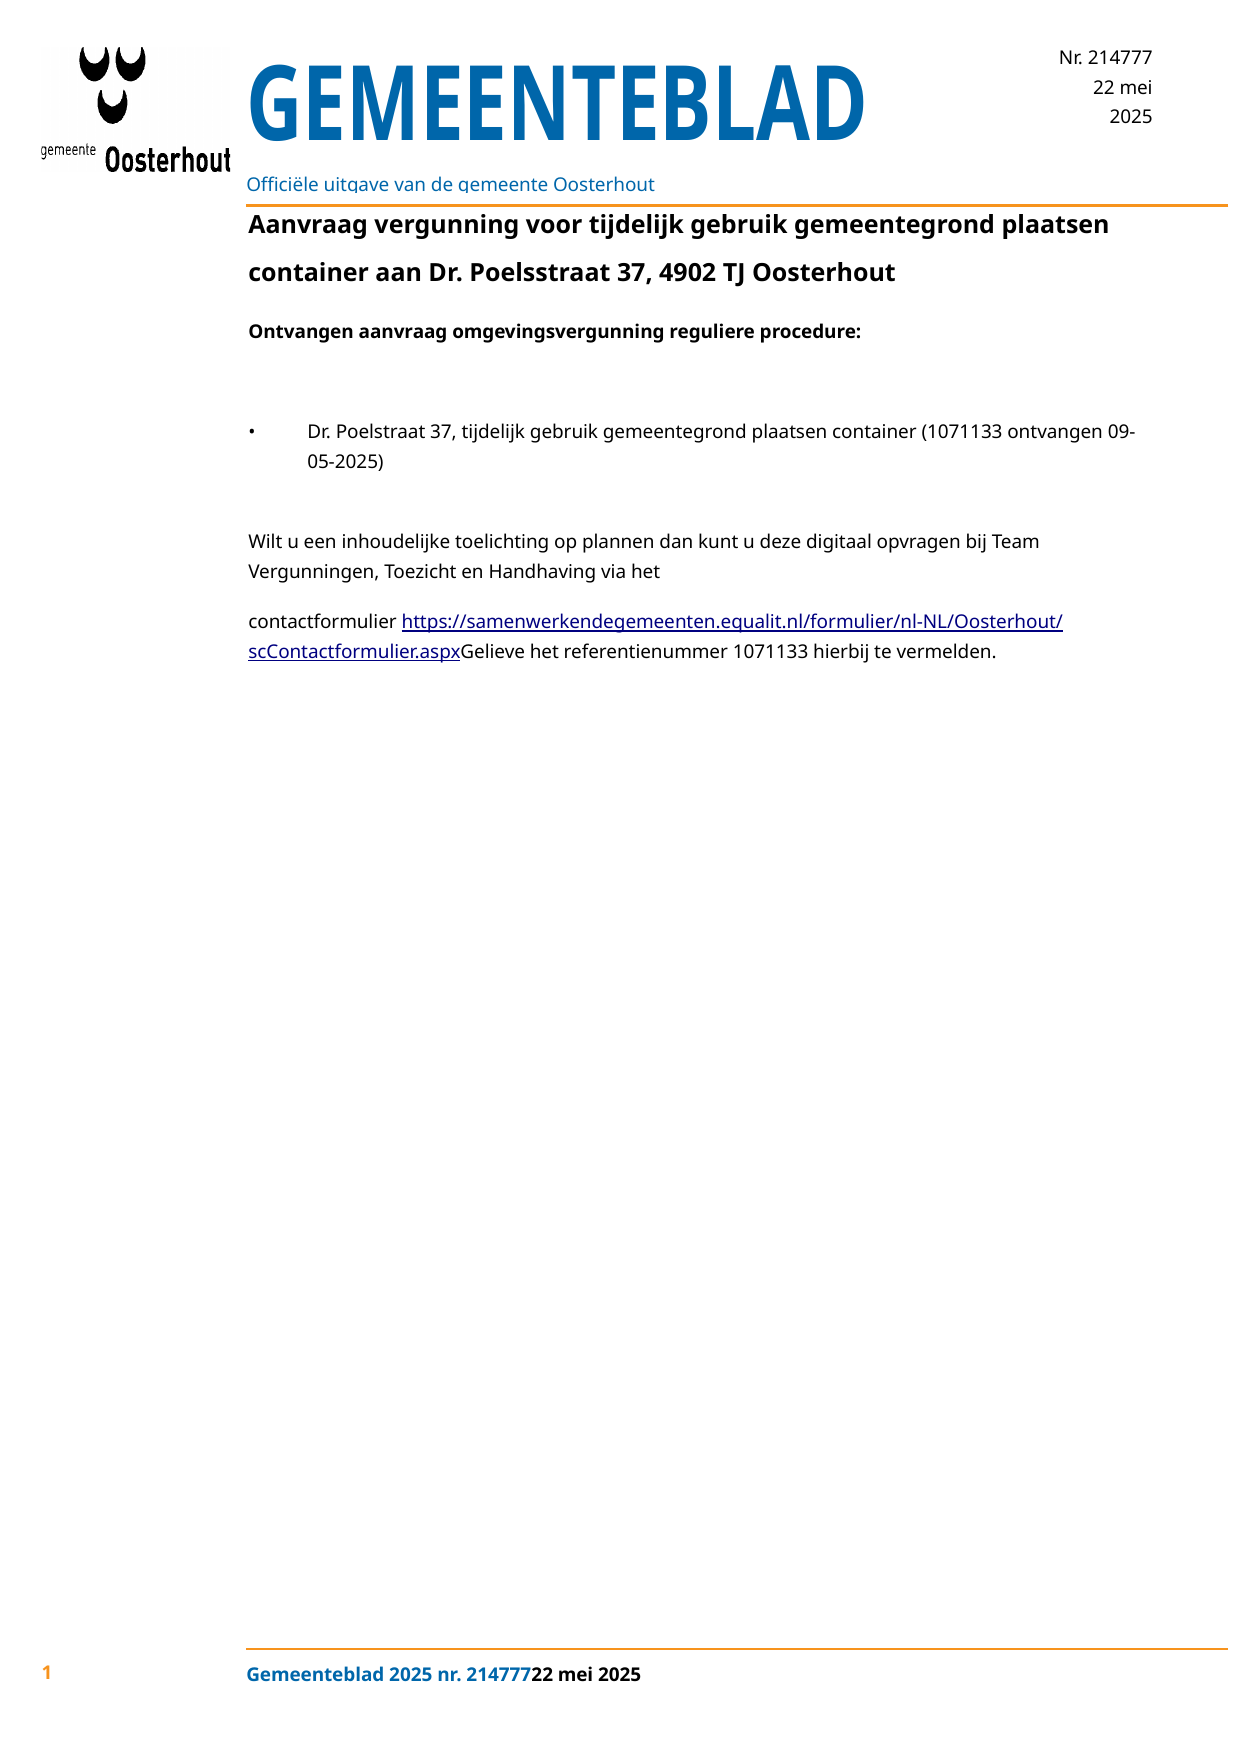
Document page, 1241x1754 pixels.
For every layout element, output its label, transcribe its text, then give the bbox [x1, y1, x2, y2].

picture [41, 47, 231, 172]
text Wilt u een inhoudelijke toelichting op plannen dan kunt u deze digitaal opvragen bij Team Vergunningen, Toezicht en Handhaving via het [248, 528, 1152, 584]
text contactformulier https://samenwerkendegemeenten.equalit.nl/formulier/nl-NL/Oosterhout/scContactformulier.aspxGelieve het referentienummer 1071133 hierbij te vermelden. [248, 608, 1152, 664]
text Ontvangen aanvraag omgevingsvergunning reguliere procedure: [248, 318, 1152, 344]
text Aanvraag vergunning voor tijdelijk gebruik gemeentegrond plaatsen container aan Dr. Poelsstraat 37, 4902 TJ Oosterhout [248, 207, 1152, 288]
list Dr. Poelstraat 37, tijdelijk gebruik gemeentegrond plaatsen container (1071133 ontvangen 09-05-2025) [248, 419, 1152, 474]
